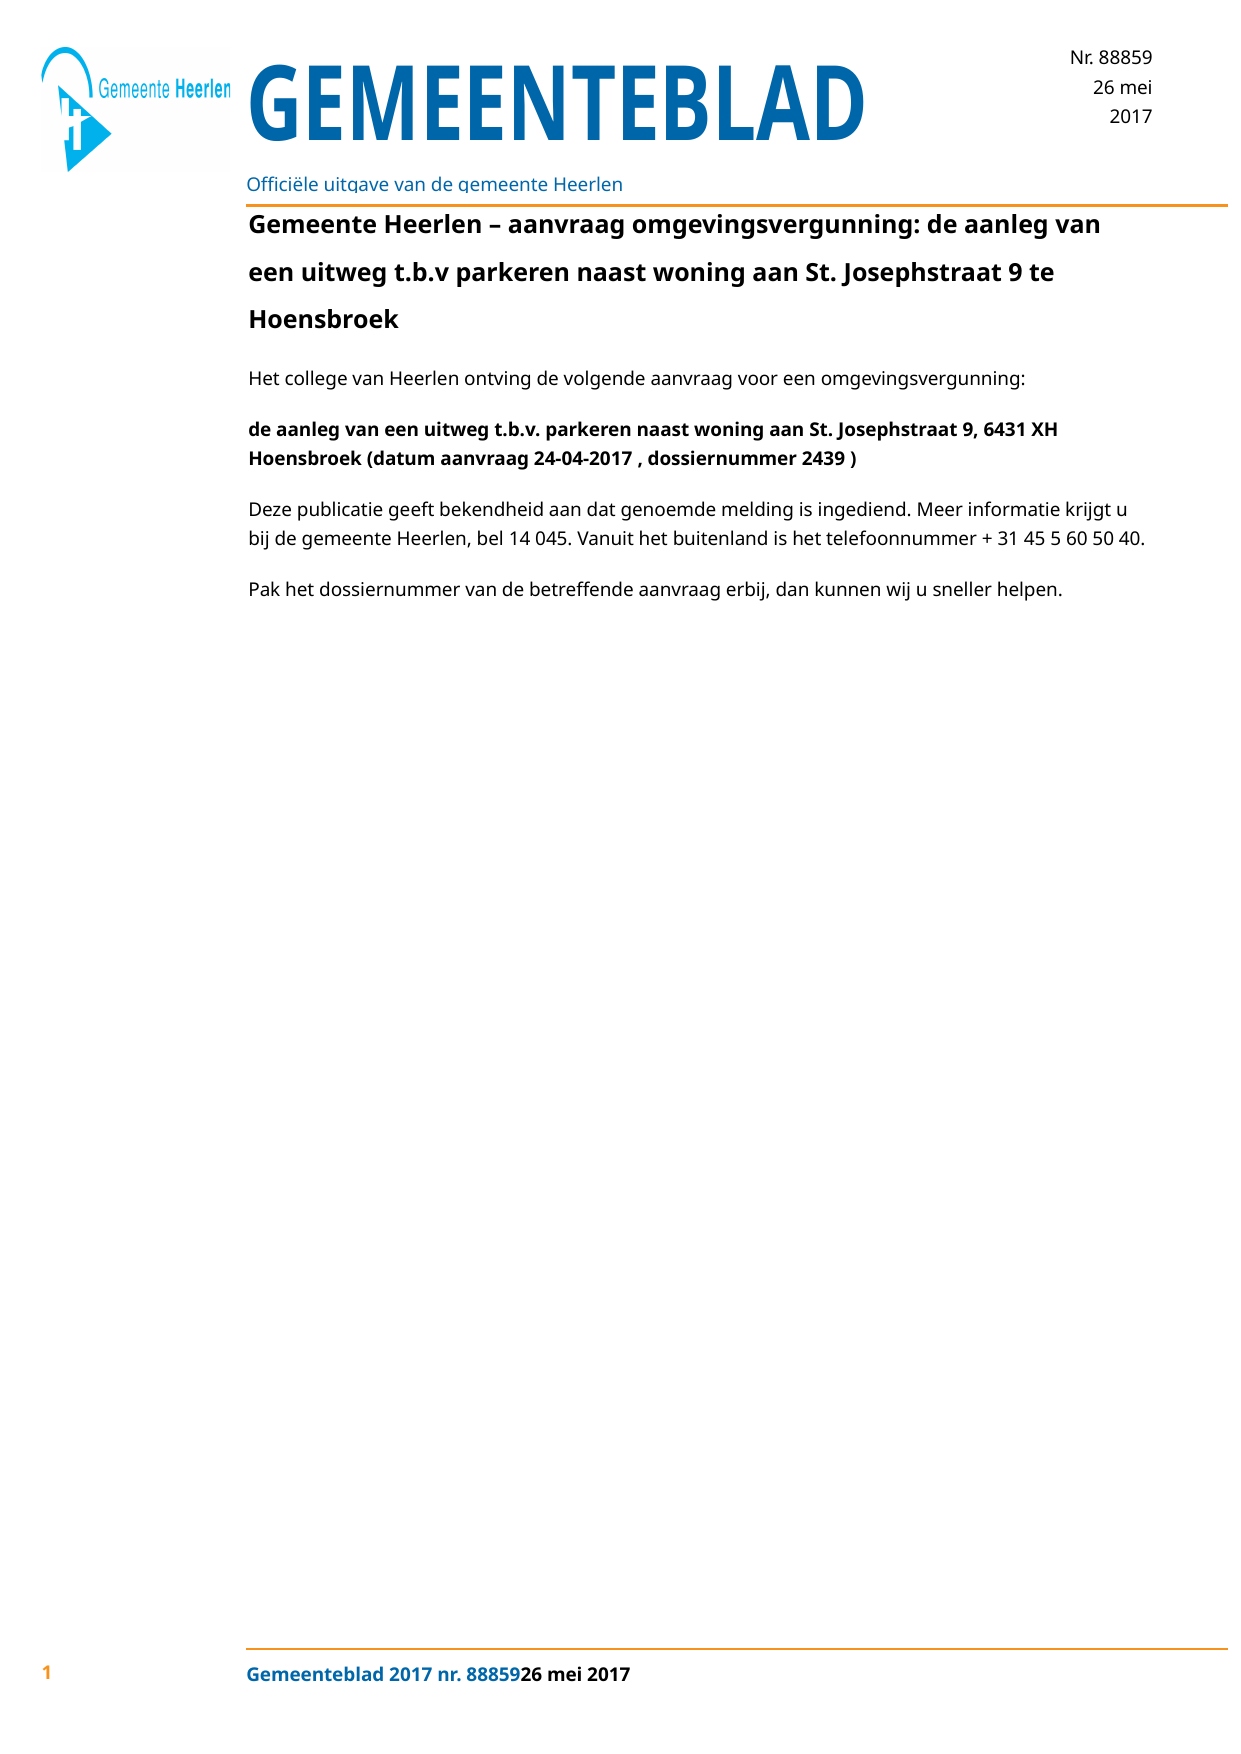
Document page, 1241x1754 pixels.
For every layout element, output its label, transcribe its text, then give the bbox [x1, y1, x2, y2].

text Deze publicatie geeft bekendheid aan dat genoemde melding is ingediend. Meer informatie krijgt u bij de gemeente Heerlen, bel 14 045. Vanuit het buitenland is het telefoonnummer + 31 45 5 60 50 40. [248, 496, 1152, 551]
text Het college van Heerlen ontving de volgende aanvraag voor een omgevingsvergunning: [248, 366, 1152, 391]
picture [41, 47, 231, 172]
text Gemeente Heerlen – aanvraag omgevingsvergunning: de aanleg van een uitweg t.b.v parkeren naast woning aan St. Josephstraat 9 te Hoensbroek [248, 207, 1152, 336]
text de aanleg van een uitweg t.b.v. parkeren naast woning aan St. Josephstraat 9, 6431 XH Hoensbroek (datum aanvraag 24-04-2017 , dossiernummer 2439 ) [248, 416, 1152, 471]
text Pak het dossiernummer van de betreffende aanvraag erbij, dan kunnen wij u sneller helpen. [248, 576, 1152, 602]
picture [41, 47, 58, 70]
